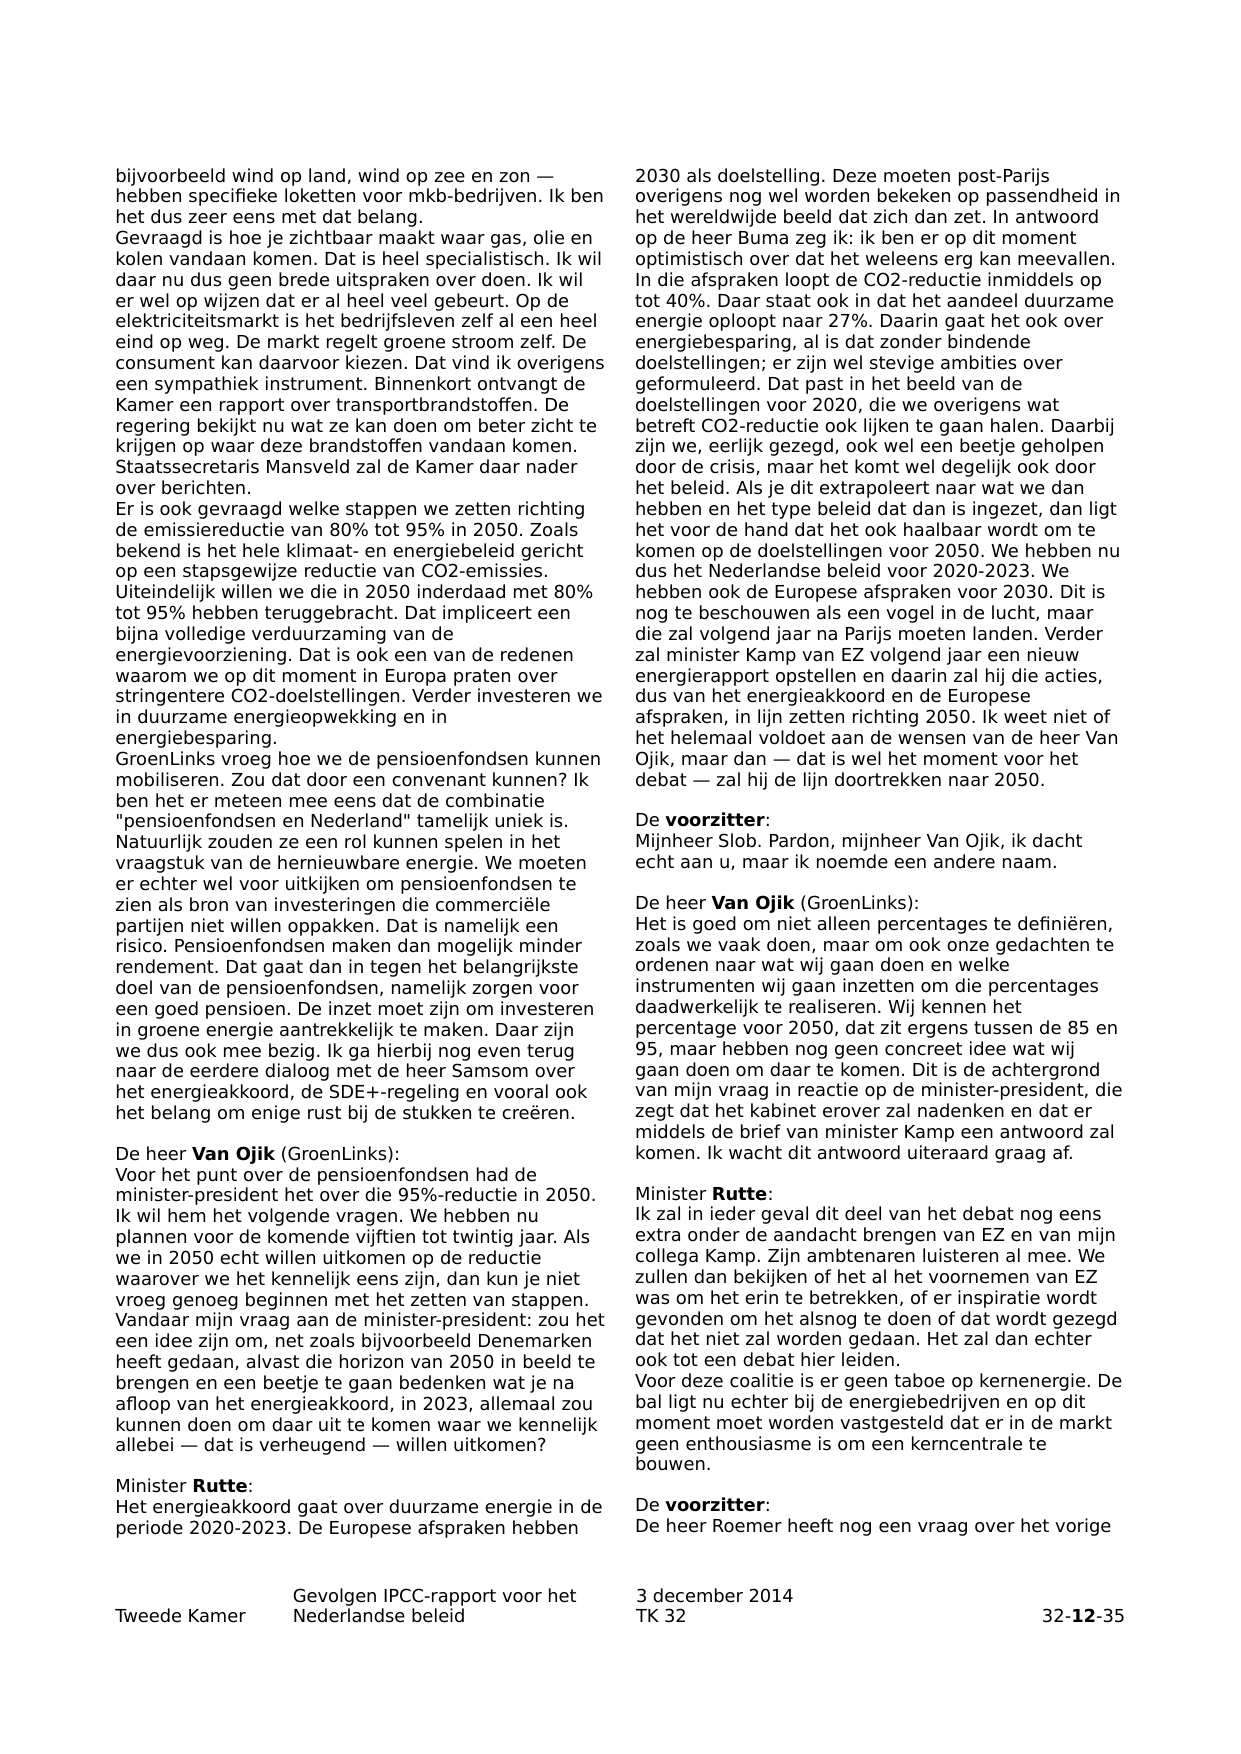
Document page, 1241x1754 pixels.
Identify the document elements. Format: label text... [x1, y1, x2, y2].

text Er is ook gevraagd welke stappen we zetten richting de emissiereductie van 80% tot 95% in 2050. Zoals bekend is het hele klimaat- en energiebeleid gericht op een stapsgewijze reductie van CO2-emissies. Uiteindelijk willen we die in 2050 inderdaad met 80% tot 95% hebben teruggebracht. Dat impliceert een bijna volledige verduurzaming van de energievoorziening. Dat is ook een van de redenen waarom we op dit moment in Europa praten over stringentere CO2-doelstellingen. Verder investeren we in duurzame energieopwekking en in energiebesparing. [115, 499, 605, 749]
text De heer Van Ojik (GroenLinks): [635, 893, 1125, 913]
text Voor deze coalitie is er geen taboe op kernenergie. De bal ligt nu echter bij de energiebedrijven en op dit moment moet worden vastgesteld dat er in de markt geen enthousiasme is om een kerncentrale te bouwen. [635, 1371, 1125, 1475]
text Mijnheer Slob. Pardon, mijnheer Van Ojik, ik dacht echt aan u, maar ik noemde een andere naam. [635, 831, 1125, 873]
text Gevraagd is hoe je zichtbaar maakt waar gas, olie en kolen vandaan komen. Dat is heel specialistisch. Ik wil daar nu dus geen brede uitspraken over doen. Ik wil er wel op wijzen dat er al heel veel gebeurt. Op de elektriciteitsmarkt is het bedrijfsleven zelf al een heel eind op weg. De markt regelt groene stroom zelf. De consument kan daarvoor kiezen. Dat vind ik overigens een sympathiek instrument. Binnenkort ontvangt de Kamer een rapport over transportbrandstoffen. De regering bekijkt nu wat ze kan doen om beter zicht te krijgen op waar deze brandstoffen vandaan komen. Staatssecretaris Mansveld zal de Kamer daar nader over berichten. [115, 228, 605, 499]
text bijvoorbeeld wind op land, wind op zee en zon — hebben specifieke loketten voor mkb-bedrijven. Ik ben het dus zeer eens met dat belang. [115, 165, 605, 228]
text De voorzitter: [635, 1495, 1125, 1516]
text Minister Rutte: [115, 1476, 605, 1497]
text Het energieakkoord gaat over duurzame energie in de periode 2020-2023. De Europese afspraken hebben [115, 1497, 605, 1538]
text De voorzitter: [635, 810, 1125, 831]
text Het is goed om niet alleen percentages te definiëren, zoals we vaak doen, maar om ook onze gedachten te ordenen naar wat wij gaan doen en welke instrumenten wij gaan inzetten om die percentages daadwerkelijk te realiseren. Wij kennen het percentage voor 2050, dat zit ergens tussen de 85 en 95, maar hebben nog geen concreet idee wat wij gaan doen om daar te komen. Dit is de achtergrond van mijn vraag in reactie op de minister-president, die zegt dat het kabinet erover zal nadenken en dat er middels de brief van minister Kamp een antwoord zal komen. Ik wacht dit antwoord uiteraard graag af. [635, 913, 1125, 1163]
text Voor het punt over de pensioenfondsen had de minister-president het over die 95%-reductie in 2050. Ik wil hem het volgende vragen. We hebben nu plannen voor de komende vijftien tot twintig jaar. Als we in 2050 echt willen uitkomen op de reductie waarover we het kennelijk eens zijn, dan kun je niet vroeg genoeg beginnen met het zetten van stappen. Vandaar mijn vraag aan de minister-president: zou het een idee zijn om, net zoals bijvoorbeeld Denemarken heeft gedaan, alvast die horizon van 2050 in beeld te brengen en een beetje te gaan bedenken wat je na afloop van het energieakkoord, in 2023, allemaal zou kunnen doen om daar uit te komen waar we kennelijk allebei — dat is verheugend — willen uitkomen? [115, 1164, 605, 1456]
text 2030 als doelstelling. Deze moeten post-Parijs overigens nog wel worden bekeken op passendheid in het wereldwijde beeld dat zich dan zet. In antwoord op de heer Buma zeg ik: ik ben er op dit moment optimistisch over dat het weleens erg kan meevallen. In die afspraken loopt de CO2-reductie inmiddels op tot 40%. Daar staat ook in dat het aandeel duurzame energie oploopt naar 27%. Daarin gaat het ook over energiebesparing, al is dat zonder bindende doelstellingen; er zijn wel stevige ambities over geformuleerd. Dat past in het beeld van de doelstellingen voor 2020, die we overigens wat betreft CO2-reductie ook lijken te gaan halen. Daarbij zijn we, eerlijk gezegd, ook wel een beetje geholpen door de crisis, maar het komt wel degelijk ook door het beleid. Als je dit extrapoleert naar wat we dan hebben en het type beleid dat dan is ingezet, dan ligt het voor de hand dat het ook haalbaar wordt om te komen op de doelstellingen voor 2050. We hebben nu dus het Nederlandse beleid voor 2020-2023. We hebben ook de Europese afspraken voor 2030. Dit is nog te beschouwen als een vogel in de lucht, maar die zal volgend jaar na Parijs moeten landen. Verder zal minister Kamp van EZ volgend jaar een nieuw energierapport opstellen en daarin zal hij die acties, dus van het energieakkoord en de Europese afspraken, in lijn zetten richting 2050. Ik weet niet of het helemaal voldoet aan de wensen van de heer Van Ojik, maar dan — dat is wel het moment voor het debat — zal hij de lijn doortrekken naar 2050. [635, 165, 1125, 790]
text De heer Van Ojik (GroenLinks): [115, 1144, 605, 1164]
text GroenLinks vroeg hoe we de pensioenfondsen kunnen mobiliseren. Zou dat door een convenant kunnen? Ik ben het er meteen mee eens dat de combinatie "pensioenfondsen en Nederland" tamelijk uniek is. Natuurlijk zouden ze een rol kunnen spelen in het vraagstuk van de hernieuwbare energie. We moeten er echter wel voor uitkijken om pensioenfondsen te zien als bron van investeringen die commerciële partijen niet willen oppakken. Dat is namelijk een risico. Pensioenfondsen maken dan mogelijk minder rendement. Dat gaat dan in tegen het belangrijkste doel van de pensioenfondsen, namelijk zorgen voor een goed pensioen. De inzet moet zijn om investeren in groene energie aantrekkelijk te maken. Daar zijn we dus ook mee bezig. Ik ga hierbij nog even terug naar de eerdere dialoog met de heer Samsom over het energieakkoord, de SDE+-regeling en vooral ook het belang om enige rust bij de stukken te creëren. [115, 749, 605, 1124]
text Ik zal in ieder geval dit deel van het debat nog eens extra onder de aandacht brengen van EZ en van mijn collega Kamp. Zijn ambtenaren luisteren al mee. We zullen dan bekijken of het al het voornemen van EZ was om het erin te betrekken, of er inspiratie wordt gevonden om het alsnog te doen of dat wordt gezegd dat het niet zal worden gedaan. Het zal dan echter ook tot een debat hier leiden. [635, 1204, 1125, 1371]
text De heer Roemer heeft nog een vraag over het vorige [635, 1516, 1125, 1537]
text Minister Rutte: [635, 1183, 1125, 1204]
